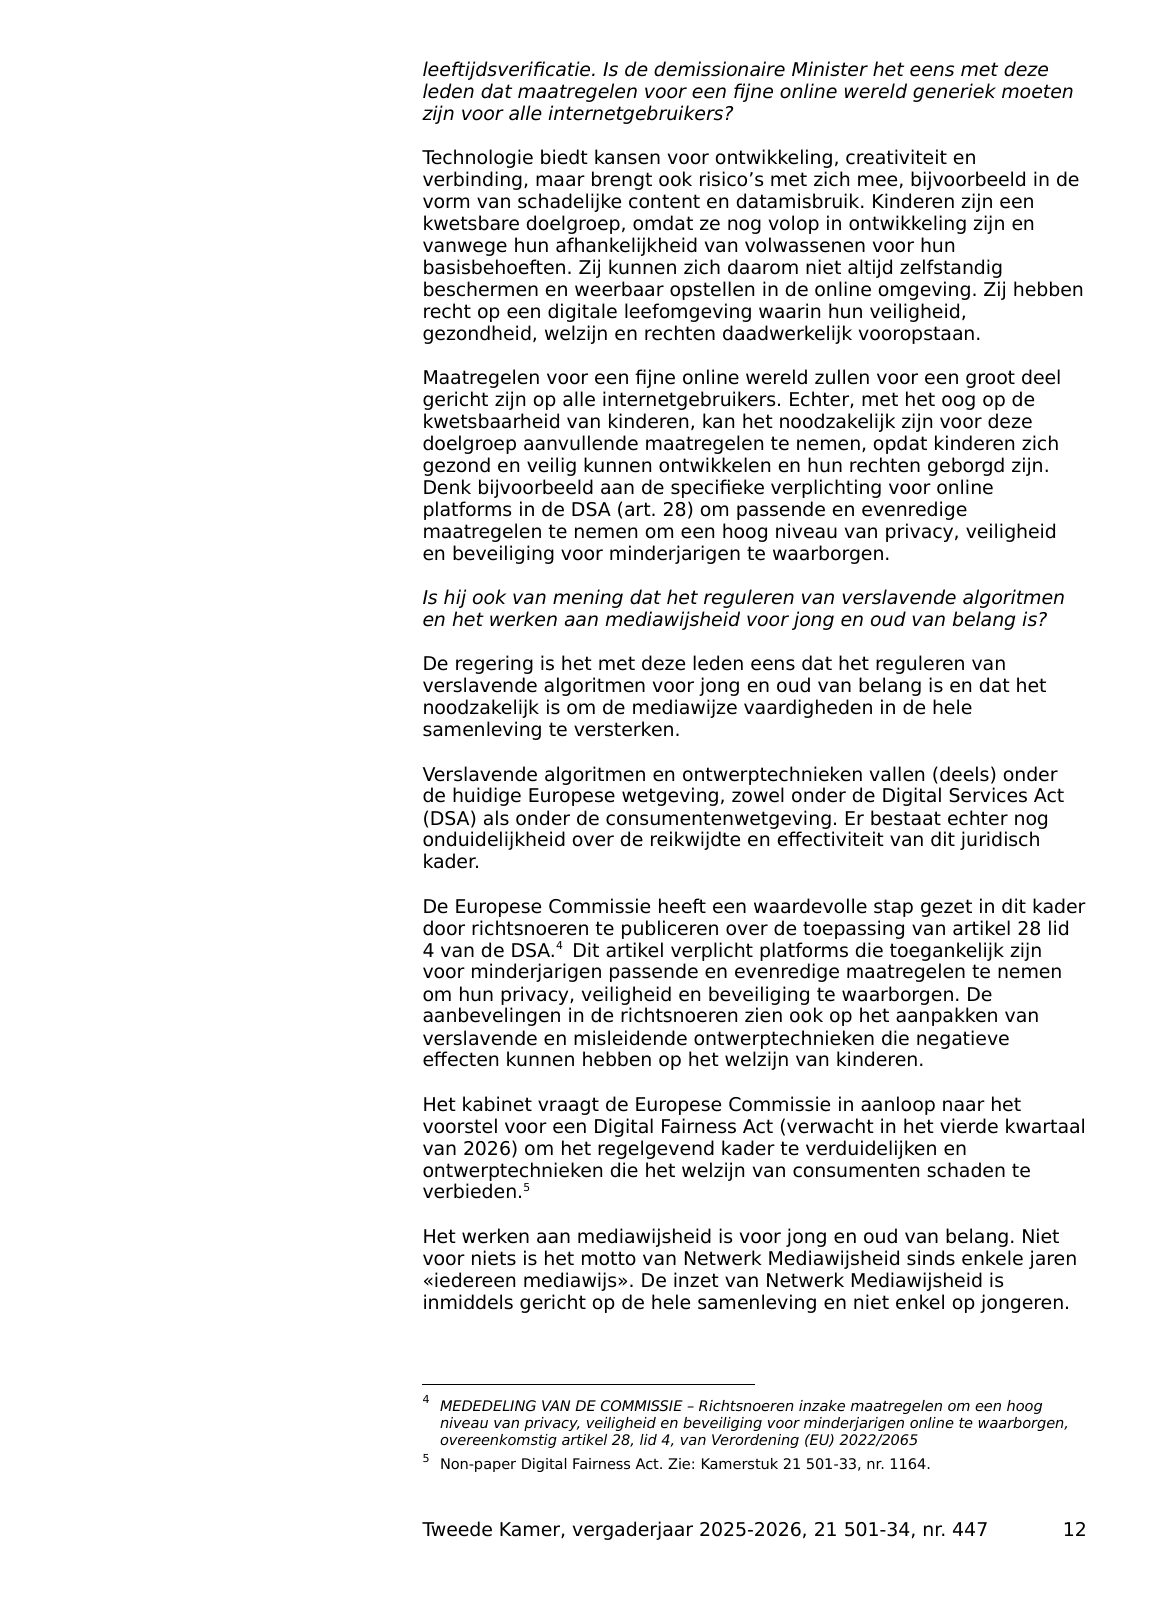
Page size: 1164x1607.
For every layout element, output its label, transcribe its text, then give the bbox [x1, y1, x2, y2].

text Is hij ook van mening dat het reguleren van verslavende algoritmen en het werken aan mediawijsheid voor jong en oud van belang is? [422, 587, 1087, 631]
text Verslavende algoritmen en ontwerptechnieken vallen (deels) onder de huidige Europese wetgeving, zowel onder de Digital Services Act (DSA) als onder de consumentenwetgeving. Er bestaat echter nog onduidelijkheid over de reikwijdte en effectiviteit van dit juridisch kader. [422, 763, 1087, 873]
text De regering is het met deze leden eens dat het reguleren van verslavende algoritmen voor jong en oud van belang is en dat het noodzakelijk is om de mediawijze vaardigheden in de hele samenleving te versterken. [422, 653, 1087, 741]
text Maatregelen voor een fijne online wereld zullen voor een groot deel gericht zijn op alle internetgebruikers. Echter, met het oog op de kwetsbaarheid van kinderen, kan het noodzakelijk zijn voor deze doelgroep aanvullende maatregelen te nemen, opdat kinderen zich gezond en veilig kunnen ontwikkelen en hun rechten geborgd zijn. Denk bijvoorbeeld aan de specifieke verplichting voor online platforms in de DSA (art. 28) om passende en evenredige maatregelen te nemen om een hoog niveau van privacy, veiligheid en beveiliging voor minderjarigen te waarborgen. [422, 367, 1087, 565]
text Technologie biedt kansen voor ontwikkeling, creativiteit en verbinding, maar brengt ook risico’s met zich mee, bijvoorbeeld in de vorm van schadelijke content en datamisbruik. Kinderen zijn een kwetsbare doelgroep, omdat ze nog volop in ontwikkeling zijn en vanwege hun afhankelijkheid van volwassenen voor hun basisbehoeften. Zij kunnen zich daarom niet altijd zelfstandig beschermen en weerbaar opstellen in de online omgeving. Zij hebben recht op een digitale leefomgeving waarin hun veiligheid, gezondheid, welzijn en rechten daadwerkelijk vooropstaan. [422, 147, 1087, 345]
text leeftijdsverificatie. Is de demissionaire Minister het eens met deze leden dat maatregelen voor een fijne online wereld generiek moeten zijn voor alle internetgebruikers? [422, 59, 1087, 125]
text De Europese Commissie heeft een waardevolle stap gezet in dit kader door richtsnoeren te publiceren over de toepassing van artikel 28 lid 4 van de DSA. Dit artikel verplicht platforms die toegankelijk zijn voor minderjarigen passende en evenredige maatregelen te nemen om hun privacy, veiligheid en beveiliging te waarborgen. De aanbevelingen in de richtsnoeren zien ook op het aanpakken van verslavende en misleidende ontwerptechnieken die negatieve effecten kunnen hebben op het welzijn van kinderen. [422, 896, 1087, 1071]
text MEDEDELING VAN DE COMMISSIE – Richtsnoeren inzake maatregelen om een hoog niveau van privacy, veiligheid en beveiliging voor minderjarigen online te waarborgen, overeenkomstig artikel 28, lid 4, van Verordening (EU) 2022/2065 [422, 1393, 1087, 1449]
text Het kabinet vraagt de Europese Commissie in aanloop naar het voorstel voor een Digital Fairness Act (verwacht in het vierde kwartaal van 2026) om het regelgevend kader te verduidelijken en ontwerptechnieken die het welzijn van consumenten schaden te verbieden. [422, 1093, 1087, 1203]
text Non-paper Digital Fairness Act. Zie: Kamerstuk 21 501-33, nr. 1164. [422, 1452, 1087, 1474]
text Het werken aan mediawijsheid is voor jong en oud van belang. Niet voor niets is het motto van Netwerk Mediawijsheid sinds enkele jaren «iedereen mediawijs». De inzet van Netwerk Mediawijsheid is inmiddels gericht op de hele samenleving en niet enkel op jongeren. [422, 1226, 1087, 1313]
